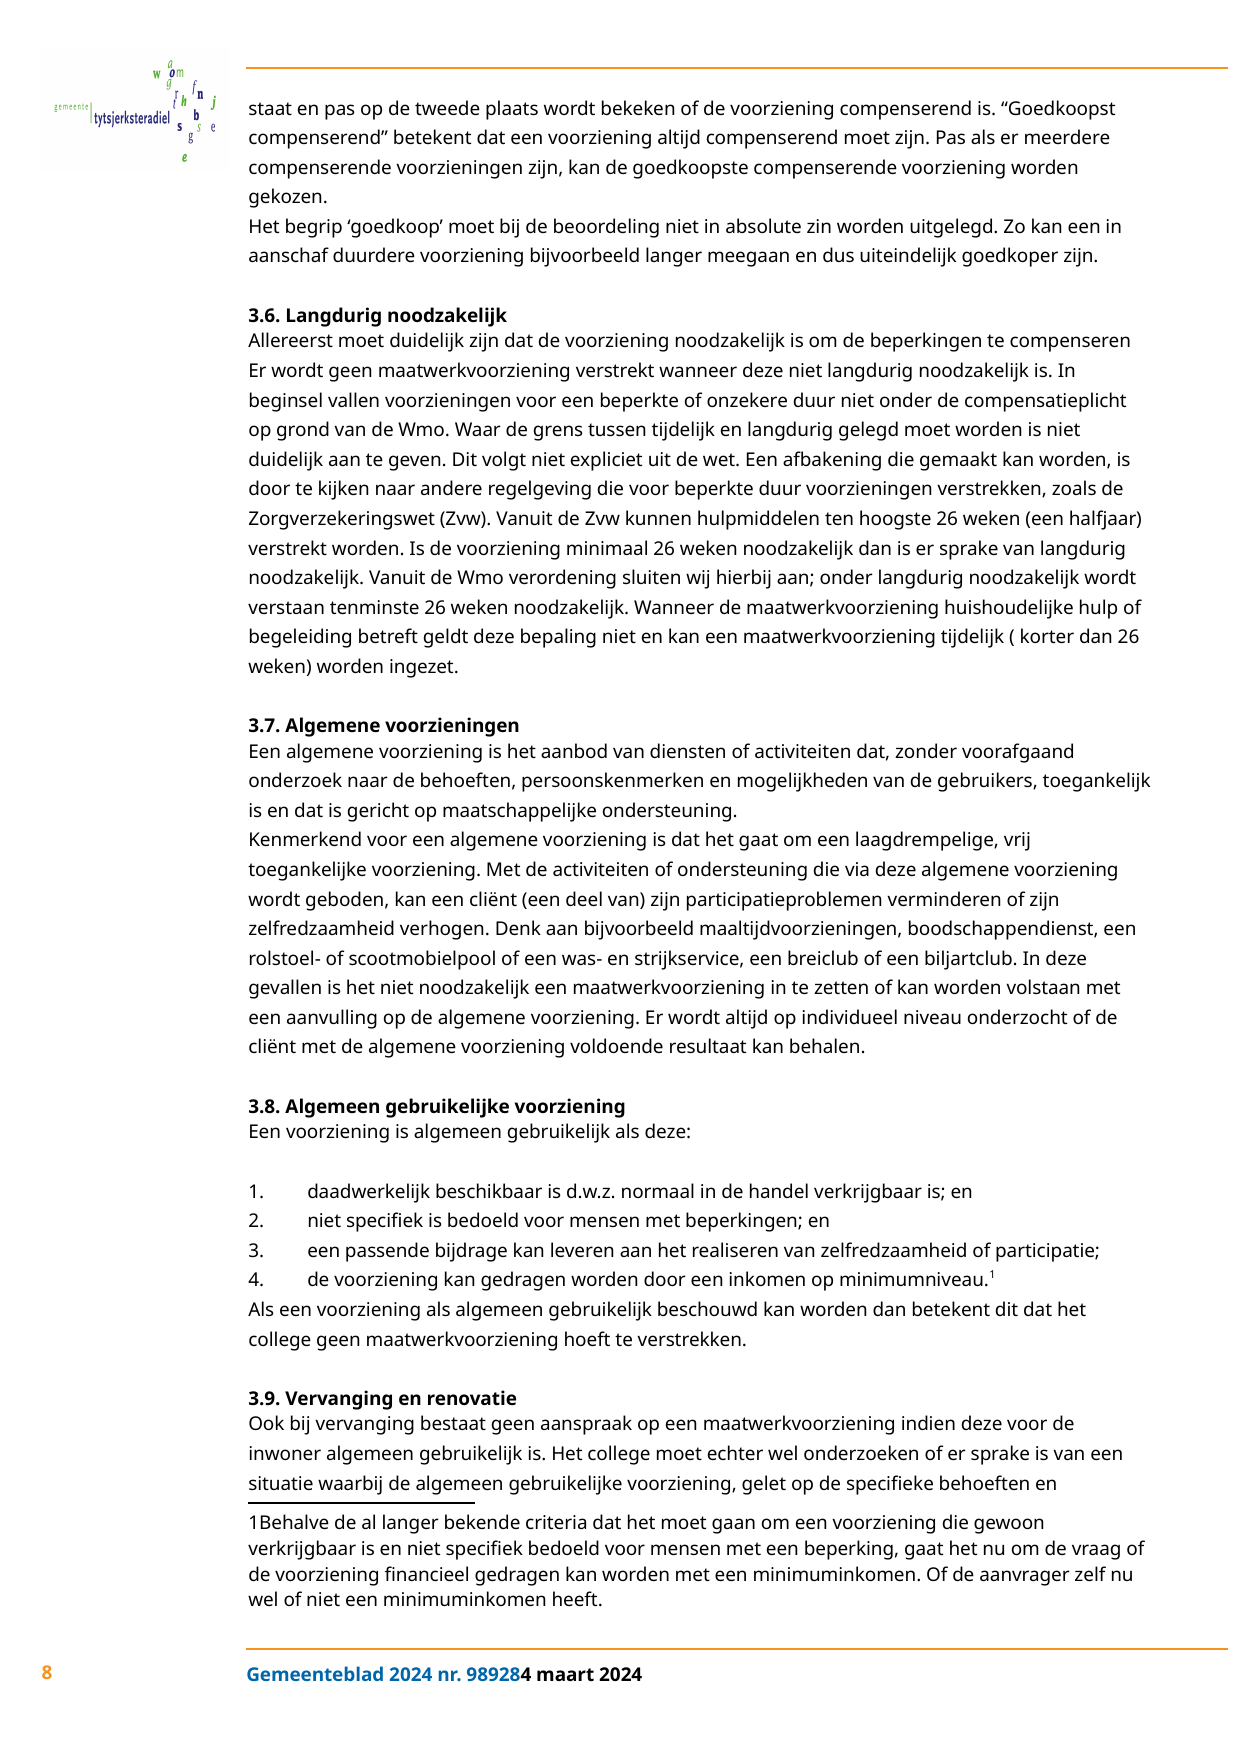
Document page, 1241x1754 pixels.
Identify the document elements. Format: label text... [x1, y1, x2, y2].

text Als een voorziening als algemeen gebruikelijk beschouwd kan worden dan betekent dit dat het college geen maatwerkvoorziening hoeft te verstrekken. [248, 1296, 1152, 1351]
text Het begrip ‘goedkoop’ moet bij de beoordeling niet in absolute zin worden uitgelegd. Zo kan een in aanschaf duurdere voorziening bijvoorbeeld langer meegaan en dus uiteindelijk goedkoper zijn. [248, 213, 1152, 268]
text Een voorziening is algemeen gebruikelijk als deze: [248, 1119, 1152, 1144]
list de voorziening kan gedragen worden door een inkomen op minimumniveau. [248, 1267, 1152, 1292]
text 3.8. Algemeen gebruikelijke voorziening [248, 1093, 1152, 1119]
text Kenmerkend voor een algemene voorziening is dat het gaat om een laagdrempelige, vrij toegankelijke voorziening. Met de activiteiten of ondersteuning die via deze algemene voorziening wordt geboden, kan een cliënt (een deel van) zijn participatieproblemen verminderen of zijn zelfredzaamheid verhogen. Denk aan bijvoorbeeld maaltijdvoorzieningen, boodschappendienst, een rolstoel- of scootmobielpool of een was- en strijkservice, een breiclub of een biljartclub. In deze gevallen is het niet noodzakelijk een maatwerkvoorziening in te zetten of kan worden volstaan met een aanvulling op de algemene voorziening. Er wordt altijd op individueel niveau onderzocht of de cliënt met de algemene voorziening voldoende resultaat kan behalen. [248, 827, 1152, 1059]
text Een algemene voorziening is het aanbod van diensten of activiteiten dat, zonder voorafgaand onderzoek naar de behoeften, persoonskenmerken en mogelijkheden van de gebruikers, toegankelijk is en dat is gericht op maatschappelijke ondersteuning. [248, 738, 1152, 823]
text 3.6. Langdurig noodzakelijk [248, 302, 1152, 328]
text 3.9. Vervanging en renovatie [248, 1385, 1152, 1411]
list een passende bijdrage kan leveren aan het realiseren van zelfredzaamheid of participatie; [248, 1237, 1152, 1263]
picture [41, 47, 231, 172]
list niet specifiek is bedoeld voor mensen met beperkingen; en [248, 1207, 1152, 1233]
text 3.7. Algemene voorzieningen [248, 712, 1152, 738]
list Behalve de al langer bekende criteria dat het moet gaan om een voorziening die gewoon verkrijgbaar is en niet specifiek bedoeld voor mensen met een beperking, gaat het nu om de vraag of de voorziening financieel gedragen kan worden met een minimuminkomen. Of de aanvrager zelf nu wel of niet een minimuminkomen heeft. [248, 1509, 1152, 1612]
text Allereerst moet duidelijk zijn dat de voorziening noodzakelijk is om de beperkingen te compenseren Er wordt geen maatwerkvoorziening verstrekt wanneer deze niet langdurig noodzakelijk is. In beginsel vallen voorzieningen voor een beperkte of onzekere duur niet onder de compensatieplicht op grond van de Wmo. Waar de grens tussen tijdelijk en langdurig gelegd moet worden is niet duidelijk aan te geven. Dit volgt niet expliciet uit de wet. Een afbakening die gemaakt kan worden, is door te kijken naar andere regelgeving die voor beperkte duur voorzieningen verstrekken, zoals de Zorgverzekeringswet (Zvw). Vanuit de Zvw kunnen hulpmiddelen ten hoogste 26 weken (een halfjaar) verstrekt worden. Is de voorziening minimaal 26 weken noodzakelijk dan is er sprake van langdurig noodzakelijk. Vanuit de Wmo verordening sluiten wij hierbij aan; onder langdurig noodzakelijk wordt verstaan tenminste 26 weken noodzakelijk. Wanneer de maatwerkvoorziening huishoudelijke hulp of begeleiding betreft geldt deze bepaling niet en kan een maatwerkvoorziening tijdelijk ( korter dan 26 weken) worden ingezet. [248, 328, 1152, 679]
list daadwerkelijk beschikbaar is d.w.z. normaal in de handel verkrijgbaar is; en [248, 1178, 1152, 1203]
text Ook bij vervanging bestaat geen aanspraak op een maatwerkvoorziening indien deze voor de inwoner algemeen gebruikelijk is. Het college moet echter wel onderzoeken of er sprake is van een situatie waarbij de algemeen gebruikelijke voorziening, gelet op de specifieke behoeften en [248, 1411, 1152, 1496]
text staat en pas op de tweede plaats wordt bekeken of de voorziening compenserend is. “Goedkoopst compenserend” betekent dat een voorziening altijd compenserend moet zijn. Pas als er meerdere compenserende voorzieningen zijn, kan de goedkoopste compenserende voorziening worden gekozen. [248, 95, 1152, 209]
